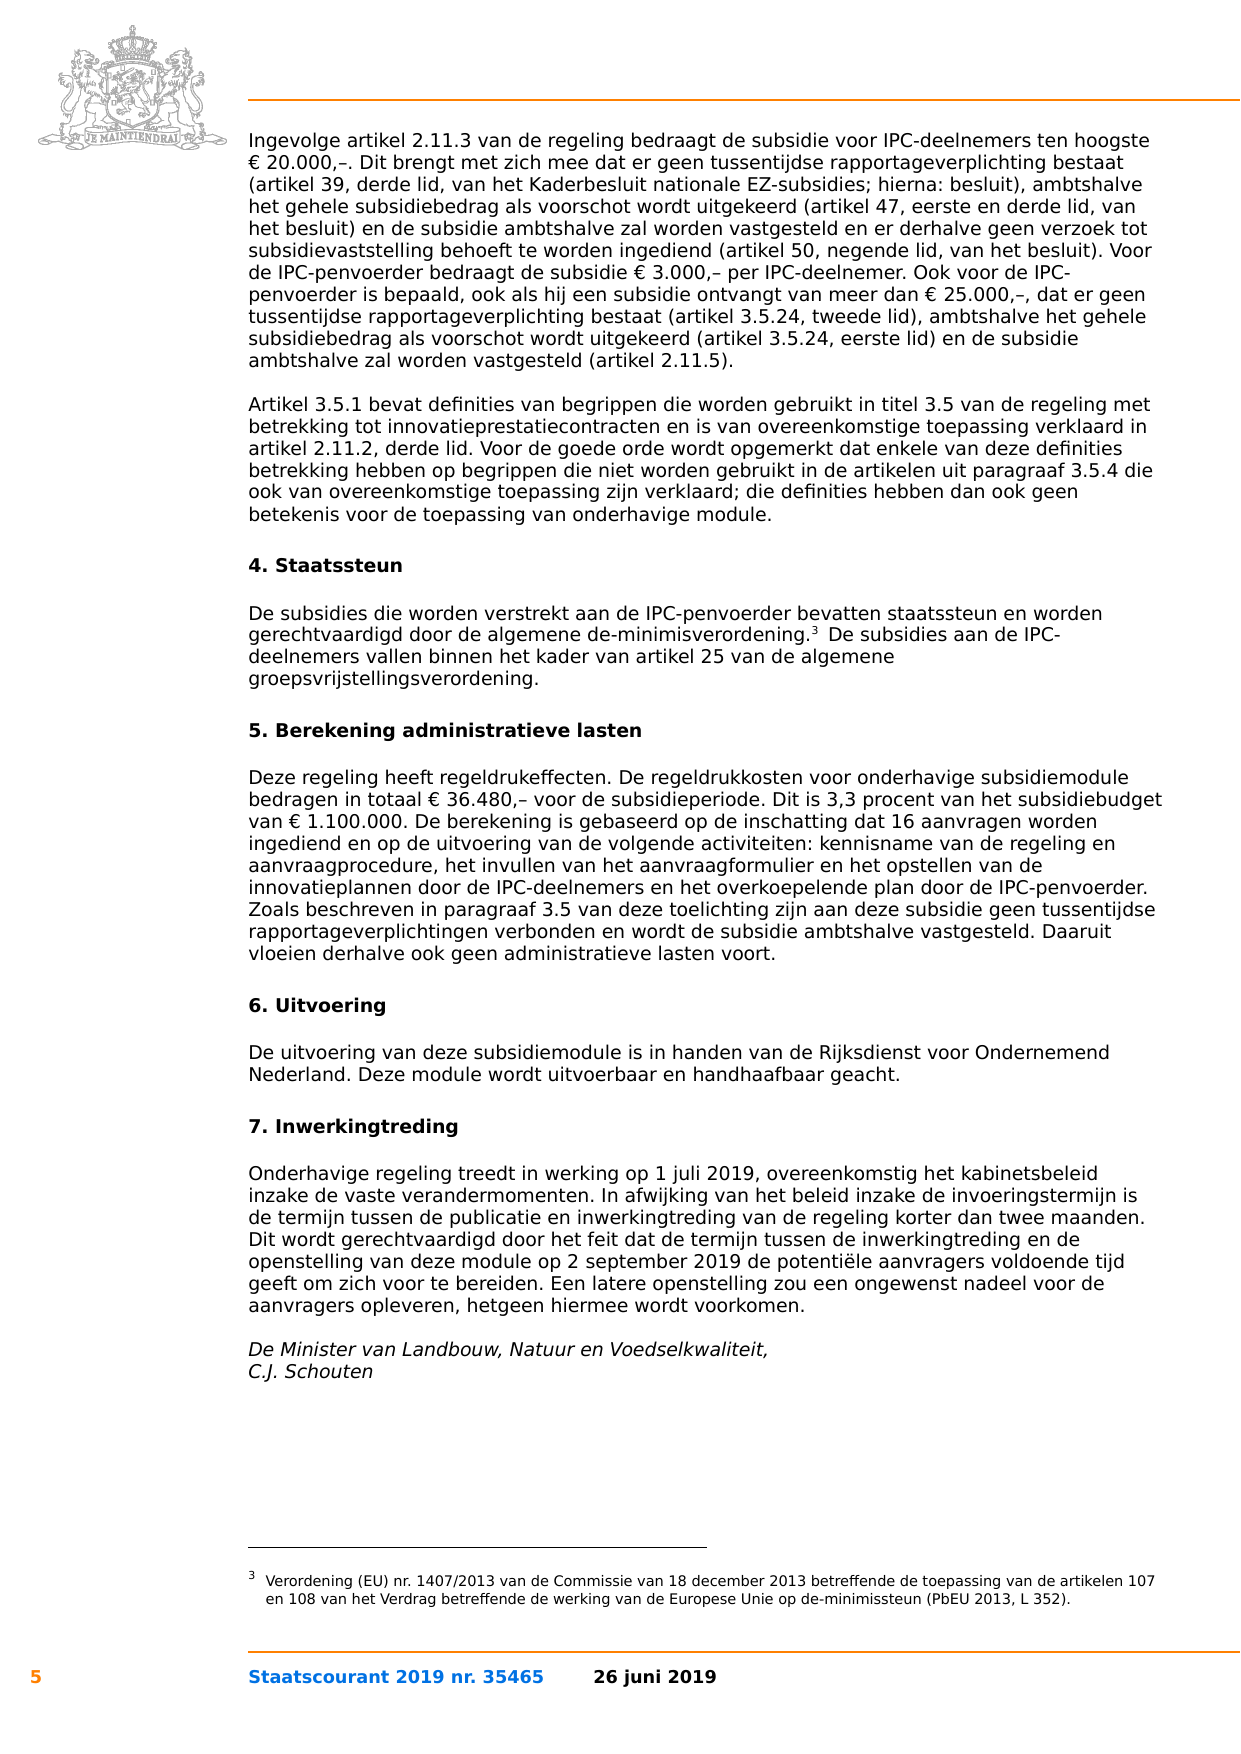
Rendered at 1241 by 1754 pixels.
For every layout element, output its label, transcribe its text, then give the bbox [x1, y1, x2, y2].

subtitle 6. Uitvoering [248, 995, 1163, 1017]
text Artikel 3.5.1 bevat definities van begrippen die worden gebruikt in titel 3.5 van de regeling met betrekking tot innovatieprestatiecontracten en is van overeenkomstige toepassing verklaard in artikel 2.11.2, derde lid. Voor de goede orde wordt opgemerkt dat enkele van deze definities betrekking hebben op begrippen die niet worden gebruikt in de artikelen uit paragraaf 3.5.4 die ook van overeenkomstige toepassing zijn verklaard; die definities hebben dan ook geen betekenis voor de toepassing van onderhavige module. [248, 393, 1163, 525]
text Deze regeling heeft regeldrukeffecten. De regeldrukkosten voor onderhavige subsidiemodule bedragen in totaal € 36.480,– voor de subsidieperiode. Dit is 3,3 procent van het subsidiebudget van € 1.100.000. De berekening is gebaseerd op de inschatting dat 16 aanvragen worden ingediend en op de uitvoering van de volgende activiteiten: kennisname van de regeling en aanvraagprocedure, het invullen van het aanvraagformulier en het opstellen van de innovatieplannen door de IPC-deelnemers en het overkoepelende plan door de IPC-penvoerder. Zoals beschreven in paragraaf 3.5 van deze toelichting zijn aan deze subsidie geen tussentijdse rapportageverplichtingen verbonden en wordt de subsidie ambtshalve vastgesteld. Daaruit vloeien derhalve ook geen administratieve lasten voort. [248, 767, 1163, 965]
text De subsidies die worden verstrekt aan de IPC-penvoerder bevatten staatssteun en worden gerechtvaardigd door de algemene de-minimisverordening. De subsidies aan de IPC-deelnemers vallen binnen het kader van artikel 25 van de algemene groepsvrijstellingsverordening. [248, 602, 1163, 690]
subtitle 4. Staatssteun [248, 555, 1163, 577]
text De Minister van Landbouw, Natuur en Voedselkwaliteit, C.J. Schouten [248, 1339, 1163, 1383]
subtitle 5. Berekening administratieve lasten [248, 720, 1163, 742]
text Onderhavige regeling treedt in werking op 1 juli 2019, overeenkomstig het kabinetsbeleid inzake de vaste verandermomenten. In afwijking van het beleid inzake de invoeringstermijn is de termijn tussen de publicatie en inwerkingtreding van de regeling korter dan twee maanden. Dit wordt gerechtvaardigd door het feit dat de termijn tussen de inwerkingtreding en de openstelling van deze module op 2 september 2019 de potentiële aanvragers voldoende tijd geeft om zich voor te bereiden. Een latere openstelling zou een ongewenst nadeel voor de aanvragers opleveren, hetgeen hiermee wordt voorkomen. [248, 1163, 1163, 1317]
subtitle 7. Inwerkingtreding [248, 1116, 1163, 1138]
text Ingevolge artikel 2.11.3 van de regeling bedraagt de subsidie voor IPC-deelnemers ten hoogste € 20.000,–. Dit brengt met zich mee dat er geen tussentijdse rapportageverplichting bestaat (artikel 39, derde lid, van het Kaderbesluit nationale EZ-subsidies; hierna: besluit), ambtshalve het gehele subsidiebedrag als voorschot wordt uitgekeerd (artikel 47, eerste en derde lid, van het besluit) en de subsidie ambtshalve zal worden vastgesteld en er derhalve geen verzoek tot subsidievaststelling behoeft te worden ingediend (artikel 50, negende lid, van het besluit). Voor de IPC-penvoerder bedraagt de subsidie € 3.000,– per IPC-deelnemer. Ook voor de IPC-penvoerder is bepaald, ook als hij een subsidie ontvangt van meer dan € 25.000,–, dat er geen tussentijdse rapportageverplichting bestaat (artikel 3.5.24, tweede lid), ambtshalve het gehele subsidiebedrag als voorschot wordt uitgekeerd (artikel 3.5.24, eerste lid) en de subsidie ambtshalve zal worden vastgesteld (artikel 2.11.5). [248, 130, 1163, 372]
picture [38, 25, 227, 150]
text De uitvoering van deze subsidiemodule is in handen van de Rijksdienst voor Ondernemend Nederland. Deze module wordt uitvoerbaar en handhaafbaar geacht. [248, 1042, 1163, 1086]
text Verordening (EU) nr. 1407/2013 van de Commissie van 18 december 2013 betreffende de toepassing van de artikelen 107 en 108 van het Verdrag betreffende de werking van de Europese Unie op de-minimissteun (PbEU 2013, L 352). [248, 1569, 1163, 1608]
